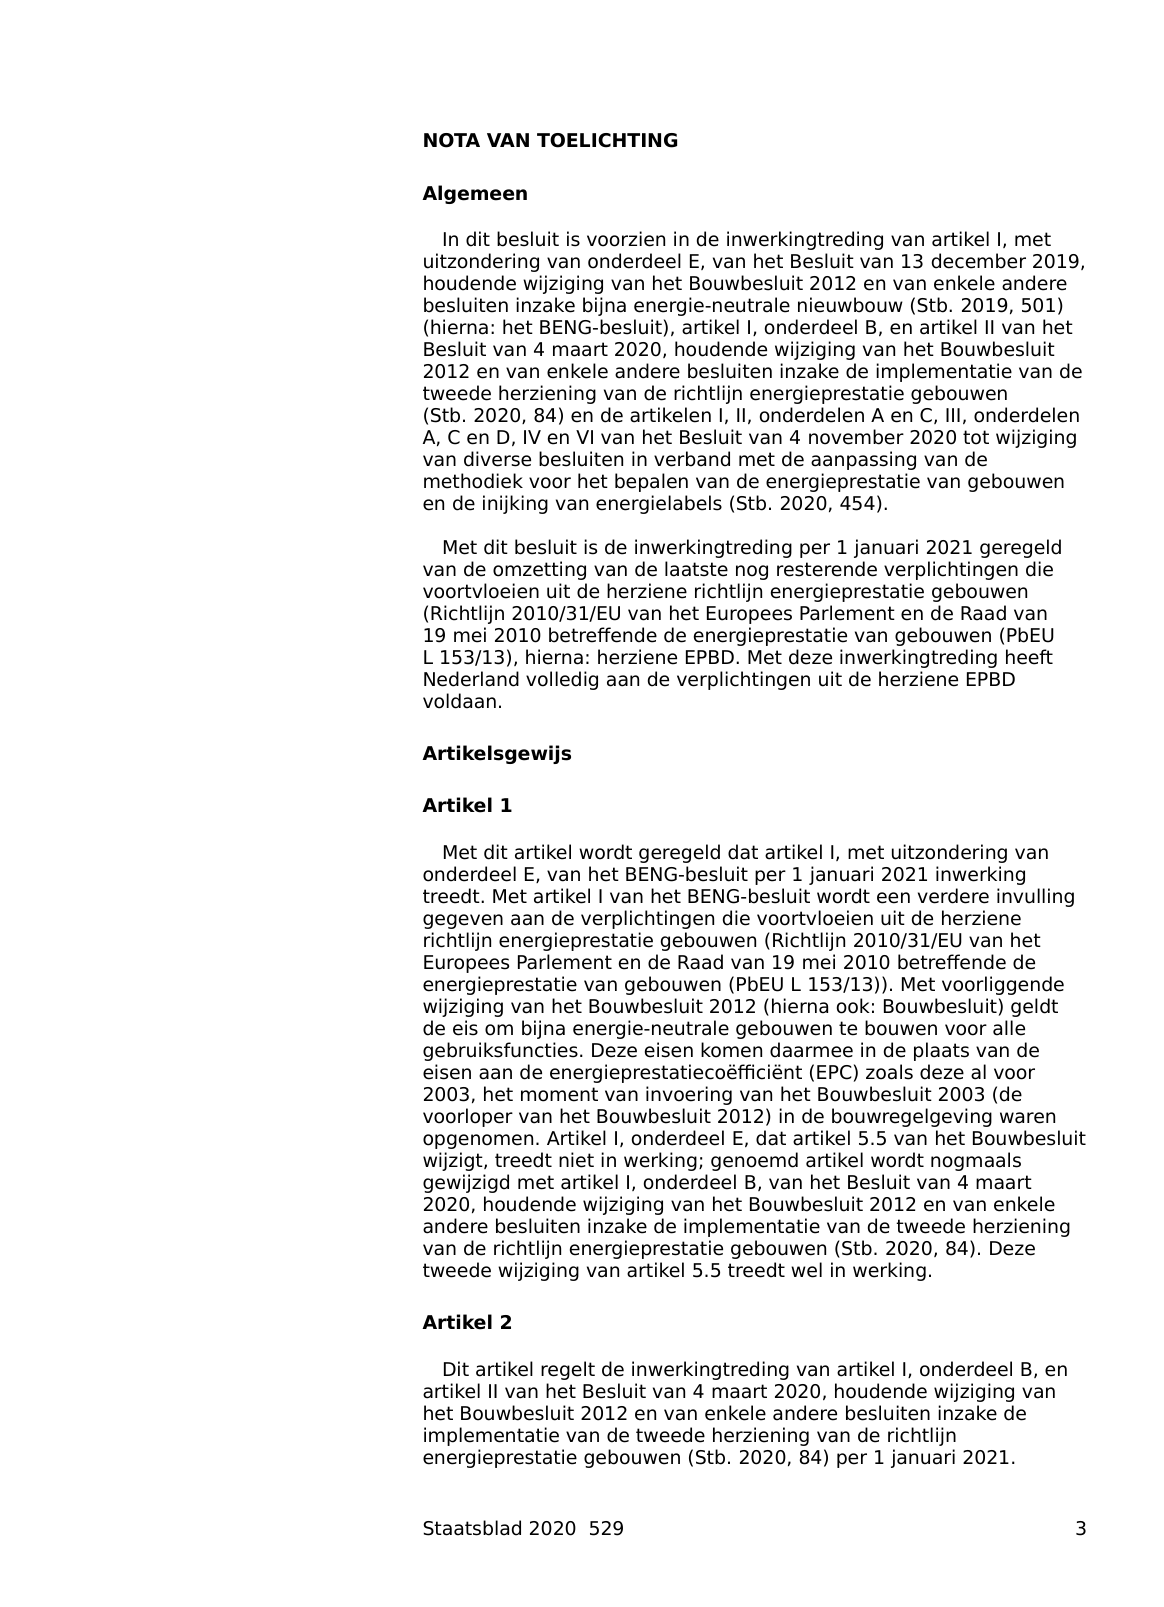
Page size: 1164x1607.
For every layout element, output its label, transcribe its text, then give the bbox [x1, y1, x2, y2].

subtitle Algemeen [422, 182, 1087, 204]
text Dit artikel regelt de inwerkingtreding van artikel I, onderdeel B, en artikel II van het Besluit van 4 maart 2020, houdende wijziging van het Bouwbesluit 2012 en van enkele andere besluiten inzake de implementatie van de tweede herziening van de richtlijn energieprestatie gebouwen (Stb. 2020, 84) per 1 januari 2021. [422, 1359, 1087, 1468]
subtitle Artikelsgewijs [422, 743, 1087, 765]
text Met dit artikel wordt geregeld dat artikel I, met uitzondering van onderdeel E, van het BENG-besluit per 1 januari 2021 inwerking treedt. Met artikel I van het BENG-besluit wordt een verdere invulling gegeven aan de verplichtingen die voortvloeien uit de herziene richtlijn energieprestatie gebouwen (Richtlijn 2010/31/EU van het Europees Parlement en de Raad van 19 mei 2010 betreffende de energieprestatie van gebouwen (PbEU L 153/13)). Met voorliggende wijziging van het Bouwbesluit 2012 (hierna ook: Bouwbesluit) geldt de eis om bijna energie-neutrale gebouwen te bouwen voor alle gebruiksfuncties. Deze eisen komen daarmee in de plaats van de eisen aan de energieprestatiecoëfficiënt (EPC) zoals deze al voor 2003, het moment van invoering van het Bouwbesluit 2003 (de voorloper van het Bouwbesluit 2012) in de bouwregelgeving waren opgenomen. Artikel I, onderdeel E, dat artikel 5.5 van het Bouwbesluit wijzigt, treedt niet in werking; genoemd artikel wordt nogmaals gewijzigd met artikel I, onderdeel B, van het Besluit van 4 maart 2020, houdende wijziging van het Bouwbesluit 2012 en van enkele andere besluiten inzake de implementatie van de tweede herziening van de richtlijn energieprestatie gebouwen (Stb. 2020, 84). Deze tweede wijziging van artikel 5.5 treedt wel in werking. [422, 842, 1087, 1282]
subtitle Artikel 1 [422, 795, 1087, 817]
text In dit besluit is voorzien in de inwerkingtreding van artikel I, met uitzondering van onderdeel E, van het Besluit van 13 december 2019, houdende wijziging van het Bouwbesluit 2012 en van enkele andere besluiten inzake bijna energie-neutrale nieuwbouw (Stb. 2019, 501) (hierna: het BENG-besluit), artikel I, onderdeel B, en artikel II van het Besluit van 4 maart 2020, houdende wijziging van het Bouwbesluit 2012 en van enkele andere besluiten inzake de implementatie van de tweede herziening van de richtlijn energieprestatie gebouwen (Stb. 2020, 84) en de artikelen I, II, onderdelen A en C, III, onderdelen A, C en D, IV en VI van het Besluit van 4 november 2020 tot wijziging van diverse besluiten in verband met de aanpassing van de methodiek voor het bepalen van de energieprestatie van gebouwen en de inijking van energielabels (Stb. 2020, 454). [422, 229, 1087, 515]
subtitle NOTA VAN TOELICHTING [422, 130, 1087, 152]
text Met dit besluit is de inwerkingtreding per 1 januari 2021 geregeld van de omzetting van de laatste nog resterende verplichtingen die voortvloeien uit de herziene richtlijn energieprestatie gebouwen (Richtlijn 2010/31/EU van het Europees Parlement en de Raad van 19 mei 2010 betreffende de energieprestatie van gebouwen (PbEU L 153/13), hierna: herziene EPBD. Met deze inwerkingtreding heeft Nederland volledig aan de verplichtingen uit de herziene EPBD voldaan. [422, 537, 1087, 713]
subtitle Artikel 2 [422, 1312, 1087, 1334]
